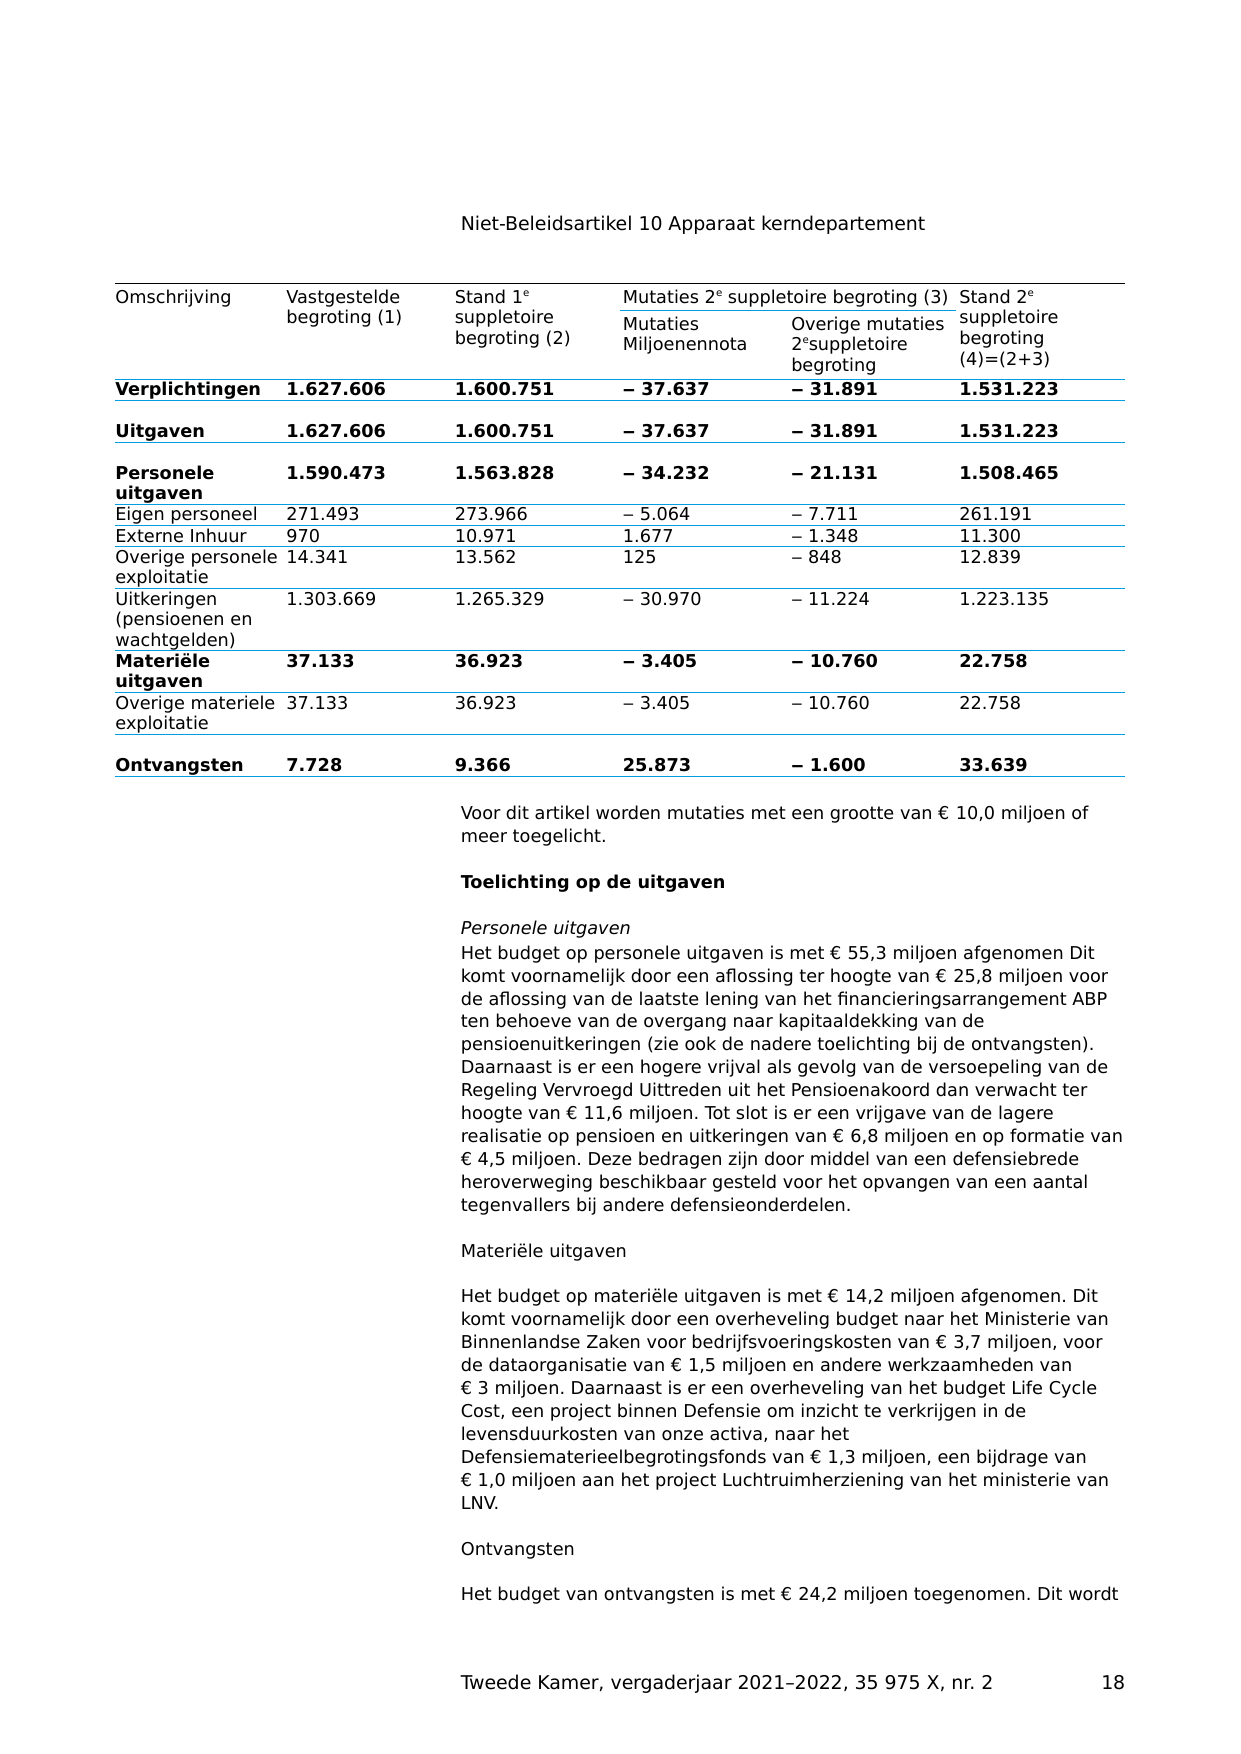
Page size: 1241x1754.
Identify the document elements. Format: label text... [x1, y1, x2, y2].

table_cell Personele uitgaven [115, 463, 283, 504]
table_cell Materiële uitgaven [115, 651, 283, 692]
table_cell [956, 443, 1125, 463]
table_cell ‒ 30.970 [620, 589, 788, 650]
table_cell Overige mutaties 2esuppletoire begroting [788, 311, 956, 378]
table_cell [283, 735, 452, 755]
table_cell Mutaties 2e suppletoire begroting (3) [620, 284, 956, 310]
table_header Artikel 10 Apparaat kerndepartement (bedragen x € 1.000) [115, 258, 1125, 283]
table_cell 22.758 [956, 693, 1125, 734]
text Voor dit artikel worden mutaties met een grootte van € 10,0 miljoen of meer toegelicht. [461, 801, 1125, 847]
table_cell 1.600.751 [452, 421, 620, 441]
table_cell 1.531.223 [956, 380, 1125, 400]
table_cell 1.627.606 [283, 421, 452, 441]
table_cell 1.508.465 [956, 463, 1125, 504]
text Ontvangsten [461, 1537, 1125, 1559]
table_cell ‒ 1.600 [788, 755, 956, 776]
table_cell ‒ 7.711 [788, 505, 956, 525]
table_cell [620, 443, 788, 463]
table_cell ‒ 3.405 [620, 693, 788, 734]
table_cell [283, 443, 452, 463]
table_cell ‒ 10.760 [788, 693, 956, 734]
table_cell ‒ 21.131 [788, 463, 956, 504]
table_cell ‒ 1.348 [788, 526, 956, 546]
table_cell [788, 735, 956, 755]
table_cell 261.191 [956, 505, 1125, 525]
table_cell [115, 401, 283, 421]
table_cell Stand 2e suppletoire begroting (4)=(2+3) [956, 284, 1125, 378]
table_cell ‒ 31.891 [788, 421, 956, 441]
table_cell ‒ 3.405 [620, 651, 788, 692]
table_cell [788, 401, 956, 421]
table_cell 271.493 [283, 505, 452, 525]
table_cell Uitgaven [115, 421, 283, 441]
table_cell 37.133 [283, 693, 452, 734]
table_cell [788, 443, 956, 463]
table_cell [115, 443, 283, 463]
table_cell 125 [620, 547, 788, 588]
table_cell ‒ 10.760 [788, 651, 956, 692]
text Personele uitgaven [461, 916, 1125, 939]
table_cell 11.300 [956, 526, 1125, 546]
table_cell 13.562 [452, 547, 620, 588]
table_cell [115, 735, 283, 755]
table_cell ‒ 31.891 [788, 380, 956, 400]
table_cell [956, 735, 1125, 755]
table_cell 1.590.473 [283, 463, 452, 504]
table_cell 33.639 [956, 755, 1125, 776]
table_cell [283, 401, 452, 421]
table_cell 25.873 [620, 755, 788, 776]
table_cell Overige materiele exploitatie [115, 693, 283, 734]
table_cell 14.341 [283, 547, 452, 588]
table_cell 36.923 [452, 693, 620, 734]
table_cell Mutaties Miljoenennota [620, 311, 788, 378]
text Het budget op materiële uitgaven is met € 14,2 miljoen afgenomen. Dit komt voornamelijk door een overheveling budget naar het Ministerie van Binnenlandse Zaken voor bedrijfsvoeringskosten van € 3,7 miljoen, voor de dataorganisatie van € 1,5 miljoen en andere werkzaamheden van € 3 miljoen. Daarnaast is er een overheveling van het budget Life Cycle Cost, een project binnen Defensie om inzicht te verkrijgen in de levensduurkosten van onze activa, naar het Defensiematerieelbegrotingsfonds van € 1,3 miljoen, een bijdrage van € 1,0 miljoen aan het project Luchtruimherziening van het ministerie van LNV. [461, 1284, 1125, 1514]
table_cell 1.531.223 [956, 421, 1125, 441]
table_cell 12.839 [956, 547, 1125, 588]
table_cell 10.971 [452, 526, 620, 546]
table_cell ‒ 34.232 [620, 463, 788, 504]
table_cell 273.966 [452, 505, 620, 525]
text Toelichting op de uitgaven [461, 870, 1125, 893]
table_cell 1.223.135 [956, 589, 1125, 650]
table_cell 7.728 [283, 755, 452, 776]
table_cell ‒ 848 [788, 547, 956, 588]
table_cell [620, 401, 788, 421]
table_cell [452, 443, 620, 463]
table_cell Verplichtingen [115, 380, 283, 400]
table_cell [956, 401, 1125, 421]
table_cell [452, 735, 620, 755]
table_cell Stand 1e suppletoire begroting (2) [452, 284, 620, 378]
table_cell 970 [283, 526, 452, 546]
table_cell Externe Inhuur [115, 526, 283, 546]
text Het budget van ontvangsten is met € 24,2 miljoen toegenomen. Dit wordt [461, 1582, 1125, 1605]
table_cell 22.758 [956, 651, 1125, 692]
table_cell ‒ 11.224 [788, 589, 956, 650]
text Het budget op personele uitgaven is met € 55,3 miljoen afgenomen Dit komt voornamelijk door een aflossing ter hoogte van € 25,8 miljoen voor de aflossing van de laatste lening van het financieringsarrangement ABP ten behoeve van de overgang naar kapitaaldekking van de pensioenuitkeringen (zie ook de nadere toelichting bij de ontvangsten). Daarnaast is er een hogere vrijval als gevolg van de versoepeling van de Regeling Vervroegd Uittreden uit het Pensioenakoord dan verwacht ter hoogte van € 11,6 miljoen. Tot slot is er een vrijgave van de lagere realisatie op pensioen en uitkeringen van € 6,8 miljoen en op formatie van € 4,5 miljoen. Deze bedragen zijn door middel van een defensiebrede heroverweging beschikbaar gesteld voor het opvangen van een aantal tegenvallers bij andere defensieonderdelen. [461, 941, 1125, 1216]
table_cell Ontvangsten [115, 755, 283, 776]
table_cell 1.265.329 [452, 589, 620, 650]
table_cell Eigen personeel [115, 505, 283, 525]
table_cell Uitkeringen (pensioenen en wachtgelden) [115, 589, 283, 650]
text Materiële uitgaven [461, 1239, 1125, 1262]
table_cell 1.303.669 [283, 589, 452, 650]
table_cell 37.133 [283, 651, 452, 692]
table_cell 1.600.751 [452, 380, 620, 400]
table_cell 36.923 [452, 651, 620, 692]
title Niet-Beleidsartikel 10 Apparaat kerndepartement [461, 213, 1125, 235]
table_cell 1.627.606 [283, 380, 452, 400]
table_cell ‒ 37.637 [620, 380, 788, 400]
table_cell Vastgestelde begroting (1) [283, 284, 452, 378]
table_cell 1.677 [620, 526, 788, 546]
table_cell ‒ 5.064 [620, 505, 788, 525]
table_cell Omschrijving [115, 284, 283, 378]
table_cell 9.366 [452, 755, 620, 776]
table_cell [620, 735, 788, 755]
table_cell [452, 401, 620, 421]
table_cell 1.563.828 [452, 463, 620, 504]
table_cell ‒ 37.637 [620, 421, 788, 441]
table_cell Overige personele exploitatie [115, 547, 283, 588]
